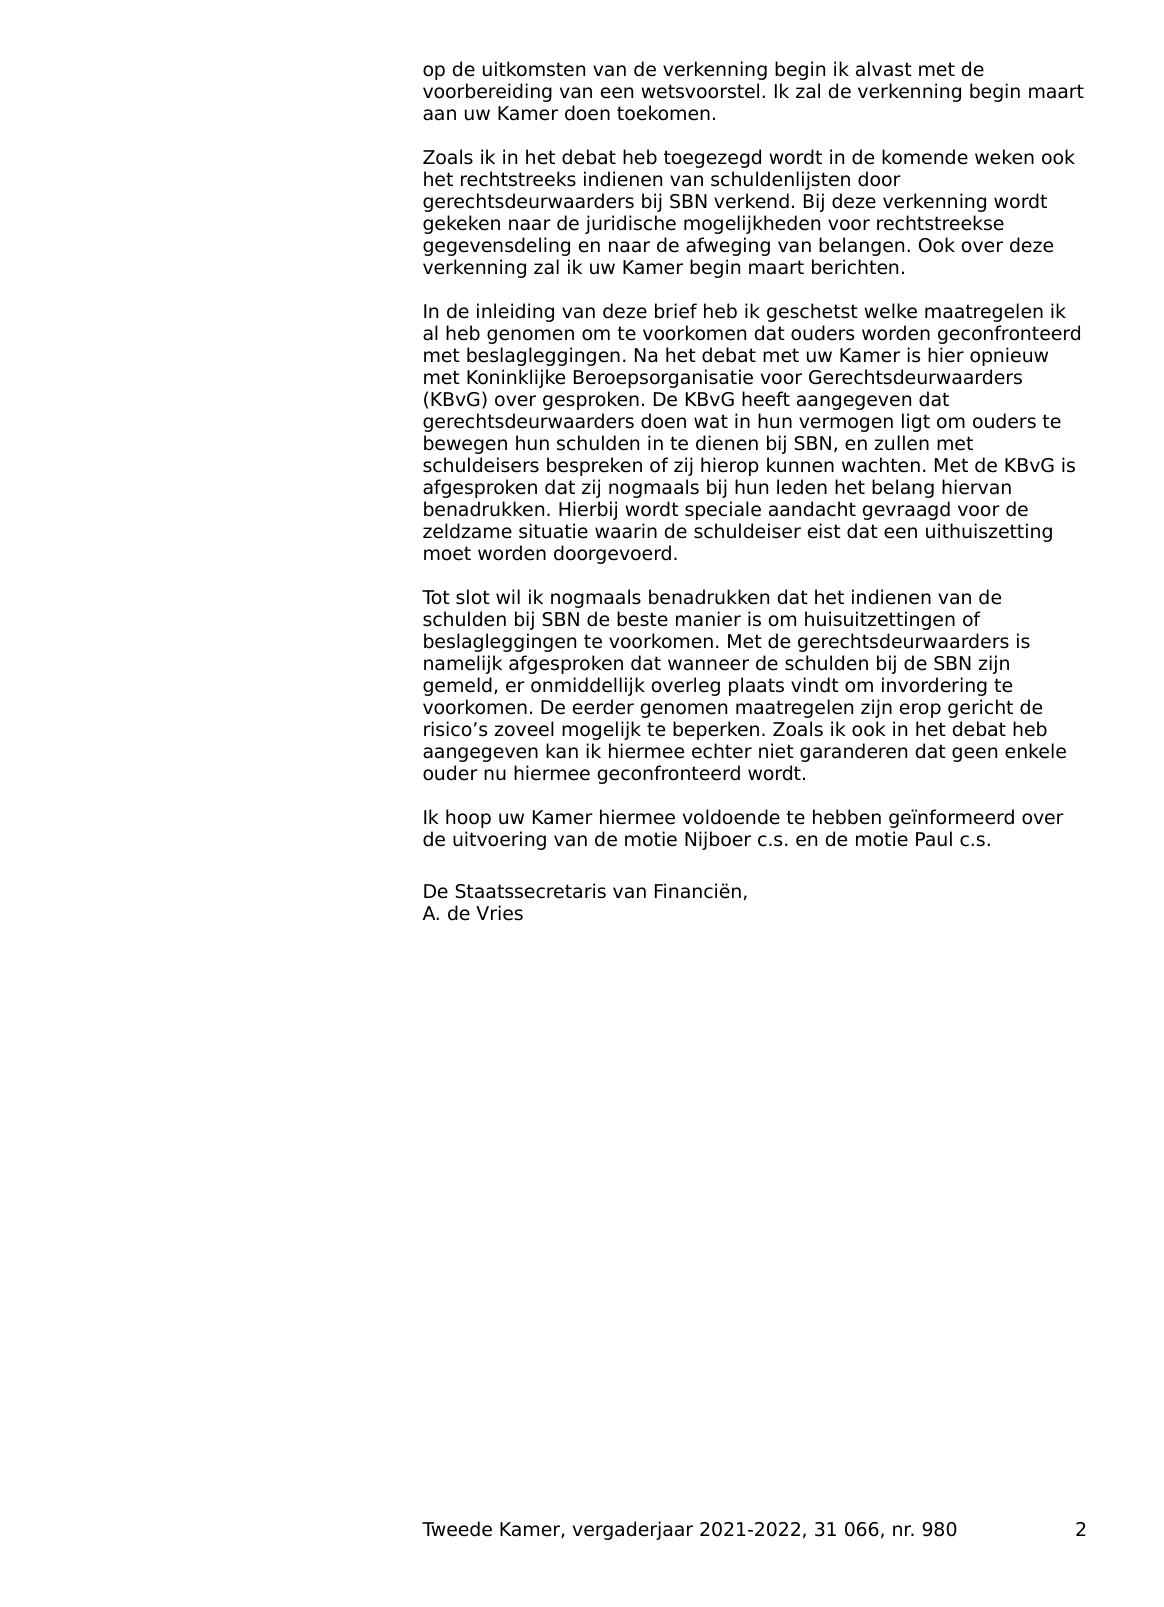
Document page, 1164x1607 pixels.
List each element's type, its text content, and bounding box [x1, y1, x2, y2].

text Tot slot wil ik nogmaals benadrukken dat het indienen van de schulden bij SBN de beste manier is om huisuitzettingen of beslagleggingen te voorkomen. Met de gerechtsdeurwaarders is namelijk afgesproken dat wanneer de schulden bij de SBN zijn gemeld, er onmiddellijk overleg plaats vindt om invordering te voorkomen. De eerder genomen maatregelen zijn erop gericht de risico’s zoveel mogelijk te beperken. Zoals ik ook in het debat heb aangegeven kan ik hiermee echter niet garanderen dat geen enkele ouder nu hiermee geconfronteerd wordt. [422, 587, 1087, 785]
text Ik hoop uw Kamer hiermee voldoende te hebben geïnformeerd over de uitvoering van de motie Nijboer c.s. en de motie Paul c.s. [422, 807, 1087, 851]
text op de uitkomsten van de verkenning begin ik alvast met de voorbereiding van een wetsvoorstel. Ik zal de verkenning begin maart aan uw Kamer doen toekomen. [422, 59, 1087, 125]
text In de inleiding van deze brief heb ik geschetst welke maatregelen ik al heb genomen om te voorkomen dat ouders worden geconfronteerd met beslagleggingen. Na het debat met uw Kamer is hier opnieuw met Koninklijke Beroepsorganisatie voor Gerechtsdeurwaarders (KBvG) over gesproken. De KBvG heeft aangegeven dat gerechtsdeurwaarders doen wat in hun vermogen ligt om ouders te bewegen hun schulden in te dienen bij SBN, en zullen met schuldeisers bespreken of zij hierop kunnen wachten. Met de KBvG is afgesproken dat zij nogmaals bij hun leden het belang hiervan benadrukken. Hierbij wordt speciale aandacht gevraagd voor de zeldzame situatie waarin de schuldeiser eist dat een uithuiszetting moet worden doorgevoerd. [422, 301, 1087, 565]
text De Staatssecretaris van Financiën, A. de Vries [422, 881, 1087, 925]
text Zoals ik in het debat heb toegezegd wordt in de komende weken ook het rechtstreeks indienen van schuldenlijsten door gerechtsdeurwaarders bij SBN verkend. Bij deze verkenning wordt gekeken naar de juridische mogelijkheden voor rechtstreekse gegevensdeling en naar de afweging van belangen. Ook over deze verkenning zal ik uw Kamer begin maart berichten. [422, 147, 1087, 279]
